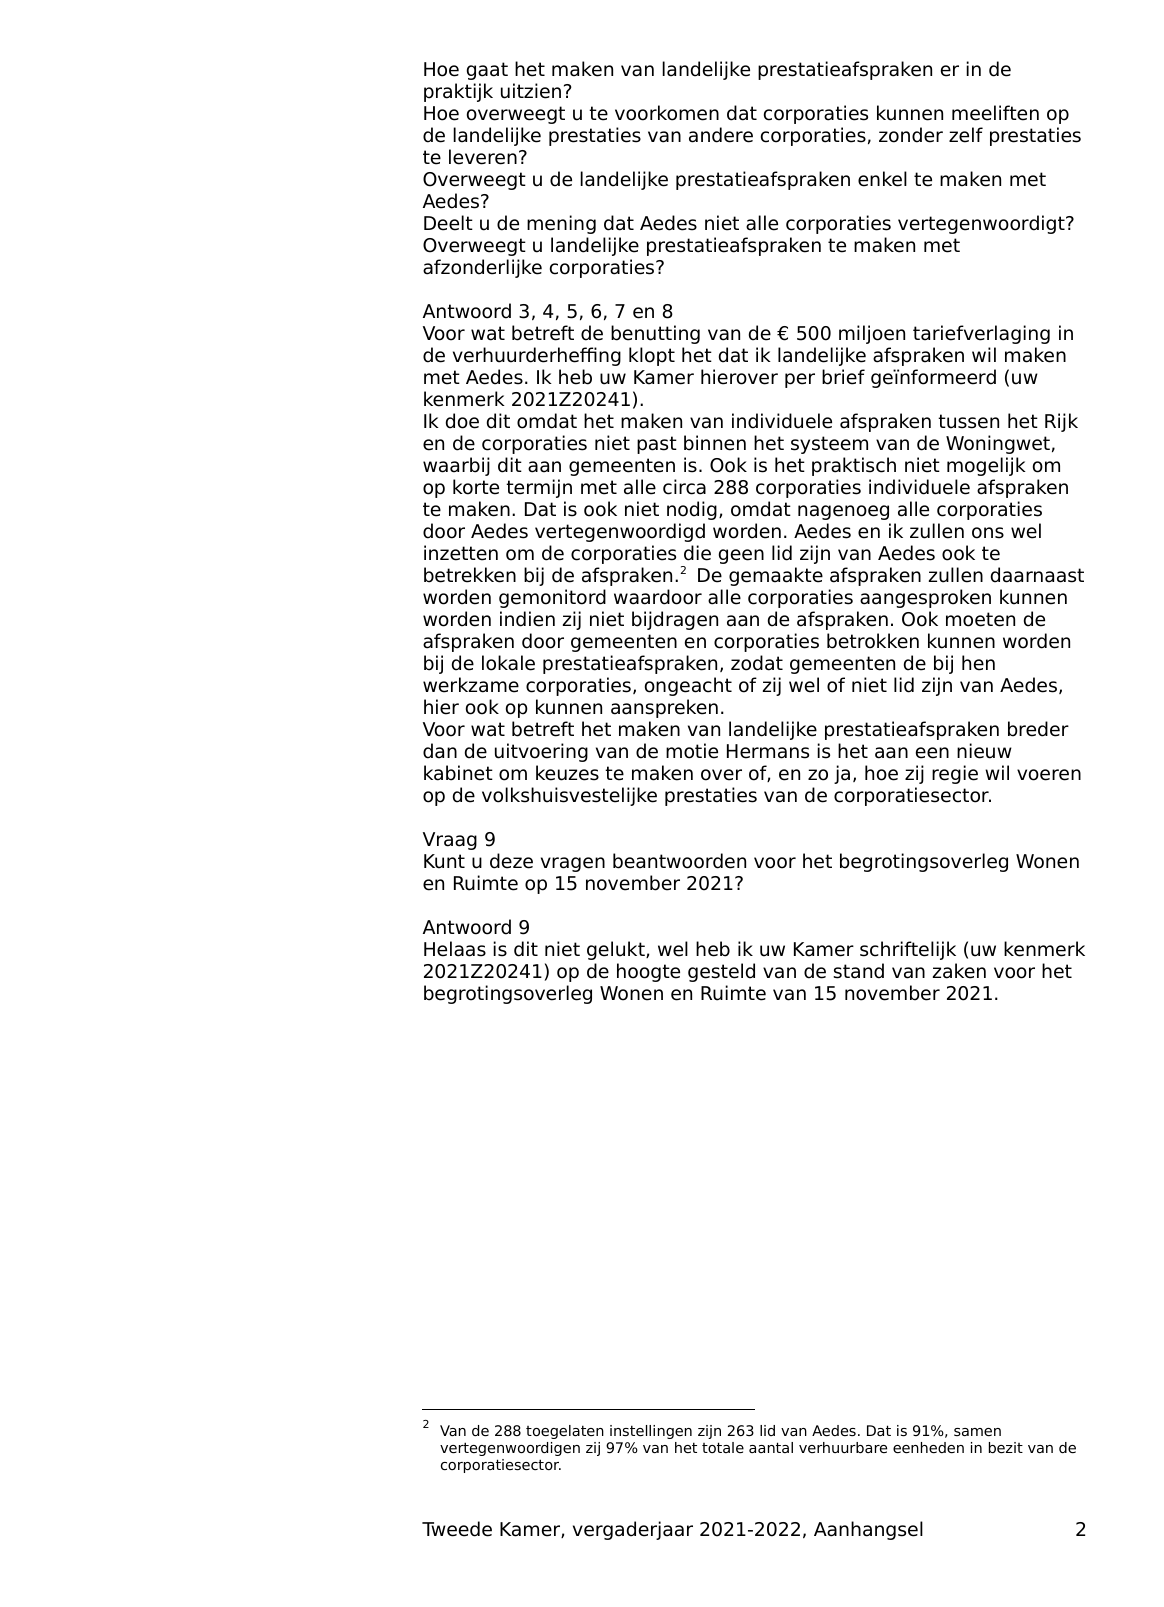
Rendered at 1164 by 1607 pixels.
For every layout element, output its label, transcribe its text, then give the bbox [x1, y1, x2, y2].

text Hoe overweegt u te voorkomen dat corporaties kunnen meeliften op de landelijke prestaties van andere corporaties, zonder zelf prestaties te leveren? [422, 103, 1087, 169]
text Overweegt u landelijke prestatieafspraken te maken met afzonderlijke corporaties? [422, 235, 1087, 279]
text Helaas is dit niet gelukt, wel heb ik uw Kamer schriftelijk (uw kenmerk 2021Z20241) op de hoogte gesteld van de stand van zaken voor het begrotingsoverleg Wonen en Ruimte van 15 november 2021. [422, 939, 1087, 1005]
text Voor wat betreft de benutting van de € 500 miljoen tariefverlaging in de verhuurderheffing klopt het dat ik landelijke afspraken wil maken met Aedes. Ik heb uw Kamer hierover per brief geïnformeerd (uw kenmerk 2021Z20241). [422, 323, 1087, 411]
text Hoe gaat het maken van landelijke prestatieafspraken er in de praktijk uitzien? [422, 59, 1087, 103]
text Antwoord 9 [422, 917, 1087, 939]
text Ik doe dit omdat het maken van individuele afspraken tussen het Rijk en de corporaties niet past binnen het systeem van de Woningwet, waarbij dit aan gemeenten is. Ook is het praktisch niet mogelijk om op korte termijn met alle circa 288 corporaties individuele afspraken te maken. Dat is ook niet nodig, omdat nagenoeg alle corporaties door Aedes vertegenwoordigd worden. Aedes en ik zullen ons wel inzetten om de corporaties die geen lid zijn van Aedes ook te betrekken bij de afspraken. De gemaakte afspraken zullen daarnaast worden gemonitord waardoor alle corporaties aangesproken kunnen worden indien zij niet bijdragen aan de afspraken. Ook moeten de afspraken door gemeenten en corporaties betrokken kunnen worden bij de lokale prestatieafspraken, zodat gemeenten de bij hen werkzame corporaties, ongeacht of zij wel of niet lid zijn van Aedes, hier ook op kunnen aanspreken. [422, 411, 1087, 719]
text Vraag 9 [422, 829, 1087, 851]
text Antwoord 3, 4, 5, 6, 7 en 8 [422, 301, 1087, 323]
text Van de 288 toegelaten instellingen zijn 263 lid van Aedes. Dat is 91%, samen vertegenwoordigen zij 97% van het totale aantal verhuurbare eenheden in bezit van de corporatiesector. [422, 1418, 1087, 1474]
text Voor wat betreft het maken van landelijke prestatieafspraken breder dan de uitvoering van de motie Hermans is het aan een nieuw kabinet om keuzes te maken over of, en zo ja, hoe zij regie wil voeren op de volkshuisvestelijke prestaties van de corporatiesector. [422, 719, 1087, 807]
text Deelt u de mening dat Aedes niet alle corporaties vertegenwoordigt? [422, 213, 1087, 235]
text Overweegt u de landelijke prestatieafspraken enkel te maken met Aedes? [422, 169, 1087, 213]
text Kunt u deze vragen beantwoorden voor het begrotingsoverleg Wonen en Ruimte op 15 november 2021? [422, 851, 1087, 895]
